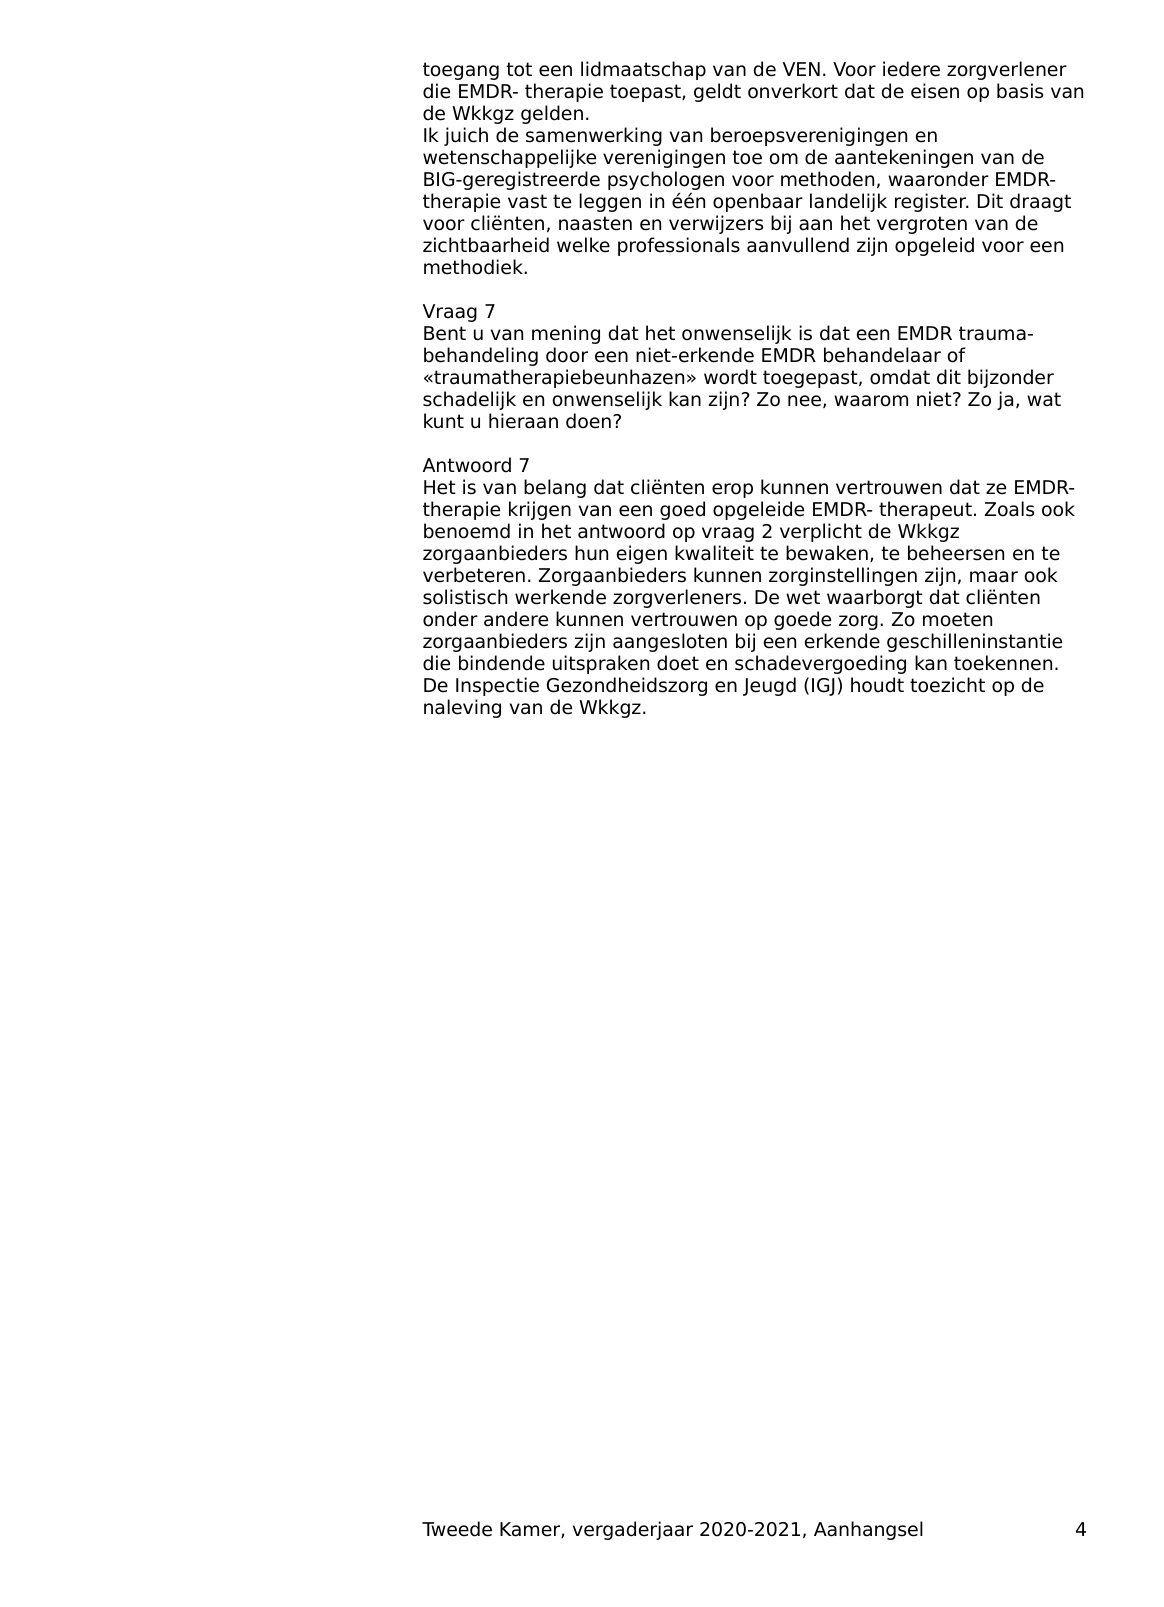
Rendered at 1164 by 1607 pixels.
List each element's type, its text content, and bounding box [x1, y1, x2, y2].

text Bent u van mening dat het onwenselijk is dat een EMDR trauma-behandeling door een niet-erkende EMDR behandelaar of «traumatherapiebeunhazen» wordt toegepast, omdat dit bijzonder schadelijk en onwenselijk kan zijn? Zo nee, waarom niet? Zo ja, wat kunt u hieraan doen? [422, 323, 1087, 433]
text Vraag 7 [422, 301, 1087, 323]
text Het is van belang dat cliënten erop kunnen vertrouwen dat ze EMDR- therapie krijgen van een goed opgeleide EMDR- therapeut. Zoals ook benoemd in het antwoord op vraag 2 verplicht de Wkkgz zorgaanbieders hun eigen kwaliteit te bewaken, te beheersen en te verbeteren. Zorgaanbieders kunnen zorginstellingen zijn, maar ook solistisch werkende zorgverleners. De wet waarborgt dat cliënten onder andere kunnen vertrouwen op goede zorg. Zo moeten zorgaanbieders zijn aangesloten bij een erkende geschilleninstantie die bindende uitspraken doet en schadevergoeding kan toekennen. De Inspectie Gezondheidszorg en Jeugd (IGJ) houdt toezicht op de naleving van de Wkkgz. [422, 477, 1087, 719]
text Ik juich de samenwerking van beroepsverenigingen en wetenschappelijke verenigingen toe om de aantekeningen van de BIG-geregistreerde psychologen voor methoden, waaronder EMDR- therapie vast te leggen in één openbaar landelijk register. Dit draagt voor cliënten, naasten en verwijzers bij aan het vergroten van de zichtbaarheid welke professionals aanvullend zijn opgeleid voor een methodiek. [422, 125, 1087, 279]
text Antwoord 7 [422, 455, 1087, 477]
text toegang tot een lidmaatschap van de VEN. Voor iedere zorgverlener die EMDR- therapie toepast, geldt onverkort dat de eisen op basis van de Wkkgz gelden. [422, 59, 1087, 125]
